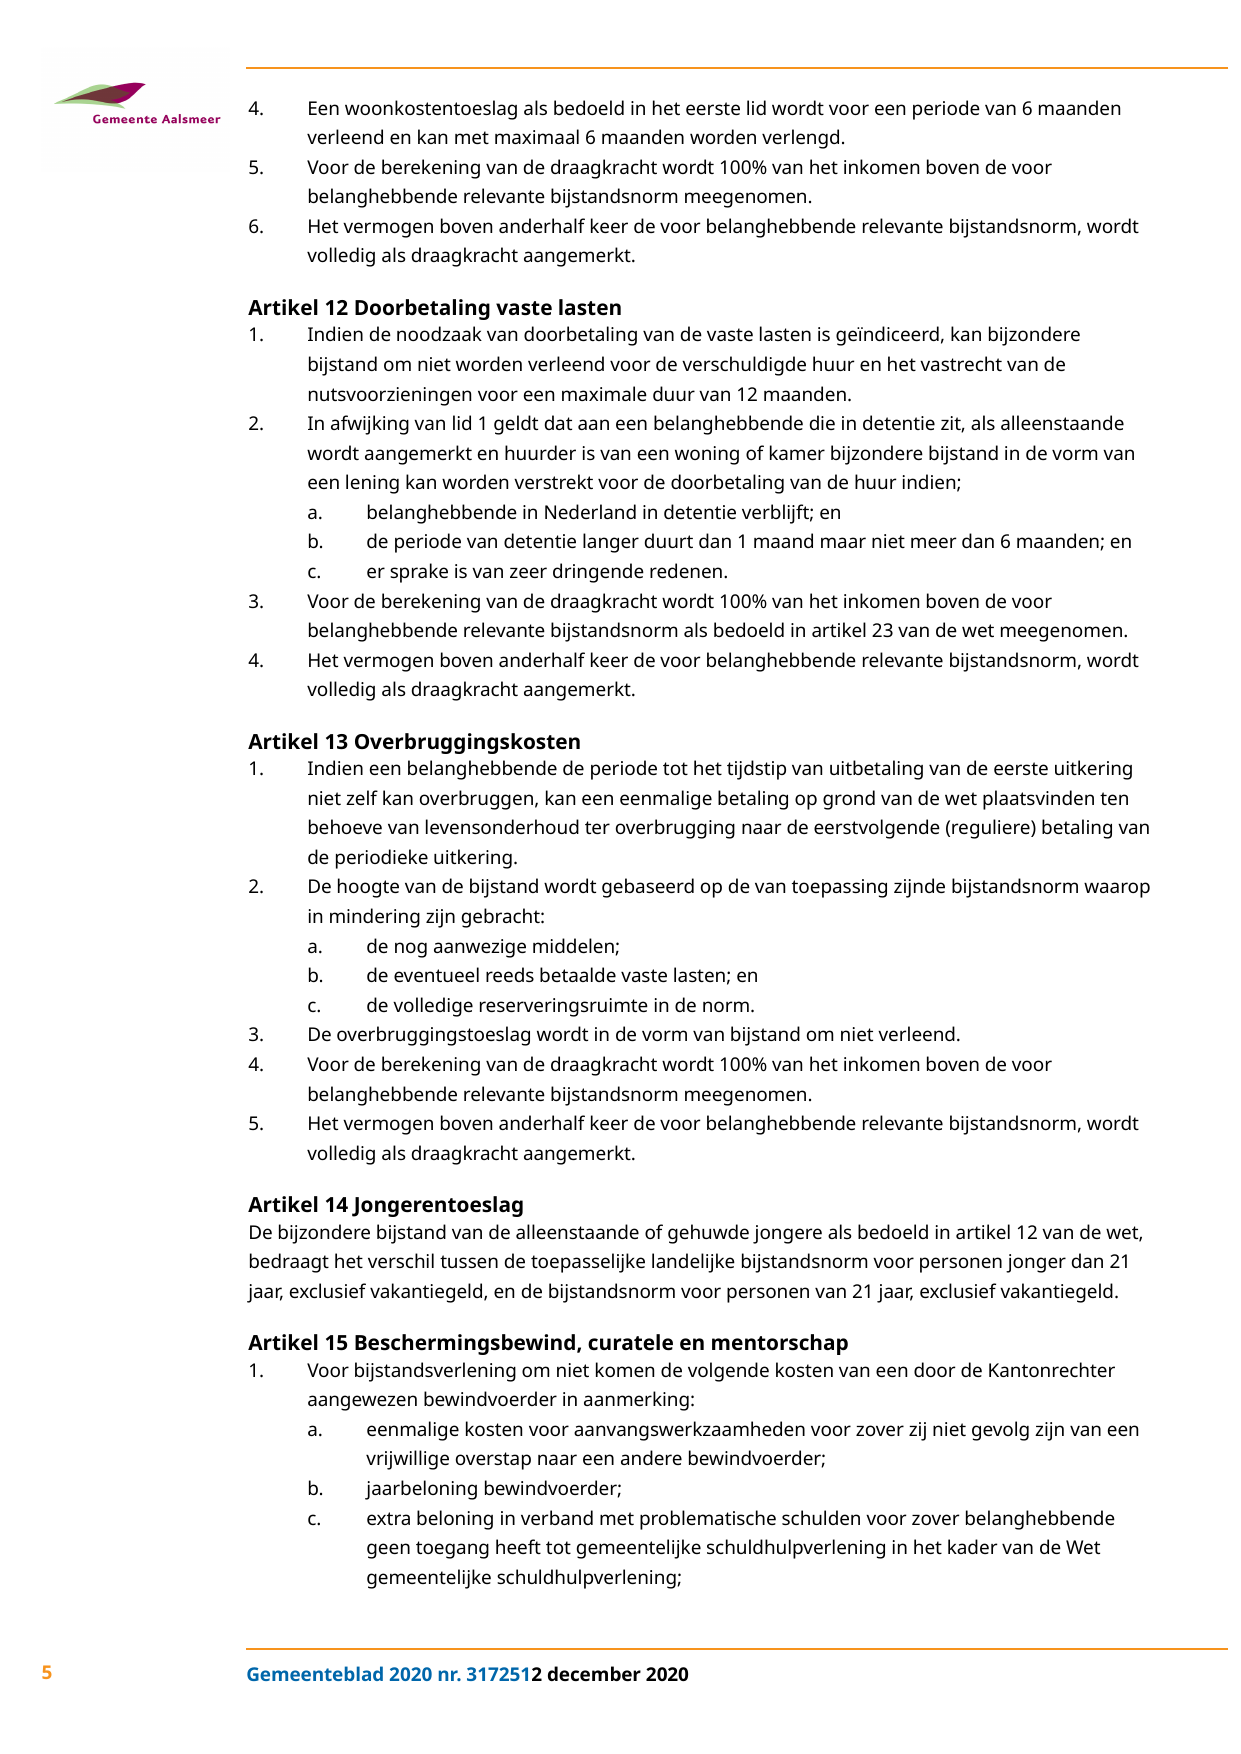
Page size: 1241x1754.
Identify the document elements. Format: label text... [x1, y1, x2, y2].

list er sprake is van zeer dringende redenen. [307, 558, 1152, 584]
list Voor de berekening van de draagkracht wordt 100% van het inkomen boven de voor belanghebbende relevante bijstandsnorm meegenomen. [248, 154, 1152, 209]
text Artikel 15 Beschermingsbewind, curatele en mentorschap [248, 1328, 1152, 1357]
text Artikel 13 Overbruggingskosten [248, 727, 1152, 755]
picture [41, 47, 231, 172]
list extra beloning in verband met problematische schulden voor zover belanghebbende geen toegang heeft tot gemeentelijke schuldhulpverlening in het kader van de Wet gemeentelijke schuldhulpverlening; [307, 1505, 1152, 1590]
list de eventueel reeds betaalde vaste lasten; en [307, 962, 1152, 988]
list de periode van detentie langer duurt dan 1 maand maar niet meer dan 6 maanden; en [307, 529, 1152, 554]
list Een woonkostentoeslag als bedoeld in het eerste lid wordt voor een periode van 6 maanden verleend en kan met maximaal 6 maanden worden verlengd. [248, 95, 1152, 150]
list de nog aanwezige middelen; [307, 933, 1152, 959]
list De overbruggingstoeslag wordt in de vorm van bijstand om niet verleend. [248, 1022, 1152, 1047]
list De hoogte van de bijstand wordt gebaseerd op de van toepassing zijnde bijstandsnorm waarop in mindering zijn gebracht: [248, 874, 1152, 929]
list Indien de noodzaak van doorbetaling van de vaste lasten is geïndiceerd, kan bijzondere bijstand om niet worden verleend voor de verschuldigde huur en het vastrecht van de nutsvoorzieningen voor een maximale duur van 12 maanden. [248, 322, 1152, 406]
text Artikel 12 Doorbetaling vaste lasten [248, 293, 1152, 322]
list Het vermogen boven anderhalf keer de voor belanghebbende relevante bijstandsnorm, wordt volledig als draagkracht aangemerkt. [248, 1110, 1152, 1166]
list eenmalige kosten voor aanvangswerkzaamheden voor zover zij niet gevolg zijn van een vrijwillige overstap naar een andere bewindvoerder; [307, 1416, 1152, 1471]
text Artikel 14 Jongerentoeslag [248, 1190, 1152, 1219]
list belanghebbende in Nederland in detentie verblijft; en [307, 499, 1152, 525]
list jaarbeloning bewindvoerder; [307, 1475, 1152, 1501]
text De bijzondere bijstand van de alleenstaande of gehuwde jongere als bedoeld in artikel 12 van de wet, bedraagt het verschil tussen de toepasselijke landelijke bijstandsnorm voor personen jonger dan 21 jaar, exclusief vakantiegeld, en de bijstandsnorm voor personen van 21 jaar, exclusief vakantiegeld. [248, 1219, 1152, 1304]
list Het vermogen boven anderhalf keer de voor belanghebbende relevante bijstandsnorm, wordt volledig als draagkracht aangemerkt. [248, 213, 1152, 268]
list Voor de berekening van de draagkracht wordt 100% van het inkomen boven de voor belanghebbende relevante bijstandsnorm als bedoeld in artikel 23 van de wet meegenomen. [248, 588, 1152, 643]
list Het vermogen boven anderhalf keer de voor belanghebbende relevante bijstandsnorm, wordt volledig als draagkracht aangemerkt. [248, 647, 1152, 702]
list Voor bijstandsverlening om niet komen de volgende kosten van een door de Kantonrechter aangewezen bewindvoerder in aanmerking: [248, 1357, 1152, 1412]
list Voor de berekening van de draagkracht wordt 100% van het inkomen boven de voor belanghebbende relevante bijstandsnorm meegenomen. [248, 1051, 1152, 1107]
list In afwijking van lid 1 geldt dat aan een belanghebbende die in detentie zit, als alleenstaande wordt aangemerkt en huurder is van een woning of kamer bijzondere bijstand in de vorm van een lening kan worden verstrekt voor de doorbetaling van de huur indien; [248, 410, 1152, 495]
list de volledige reserveringsruimte in de norm. [307, 992, 1152, 1018]
list Indien een belanghebbende de periode tot het tijdstip van uitbetaling van de eerste uitkering niet zelf kan overbruggen, kan een eenmalige betaling op grond van de wet plaatsvinden ten behoeve van levensonderhoud ter overbrugging naar de eerstvolgende (reguliere) betaling van de periodieke uitkering. [248, 755, 1152, 870]
